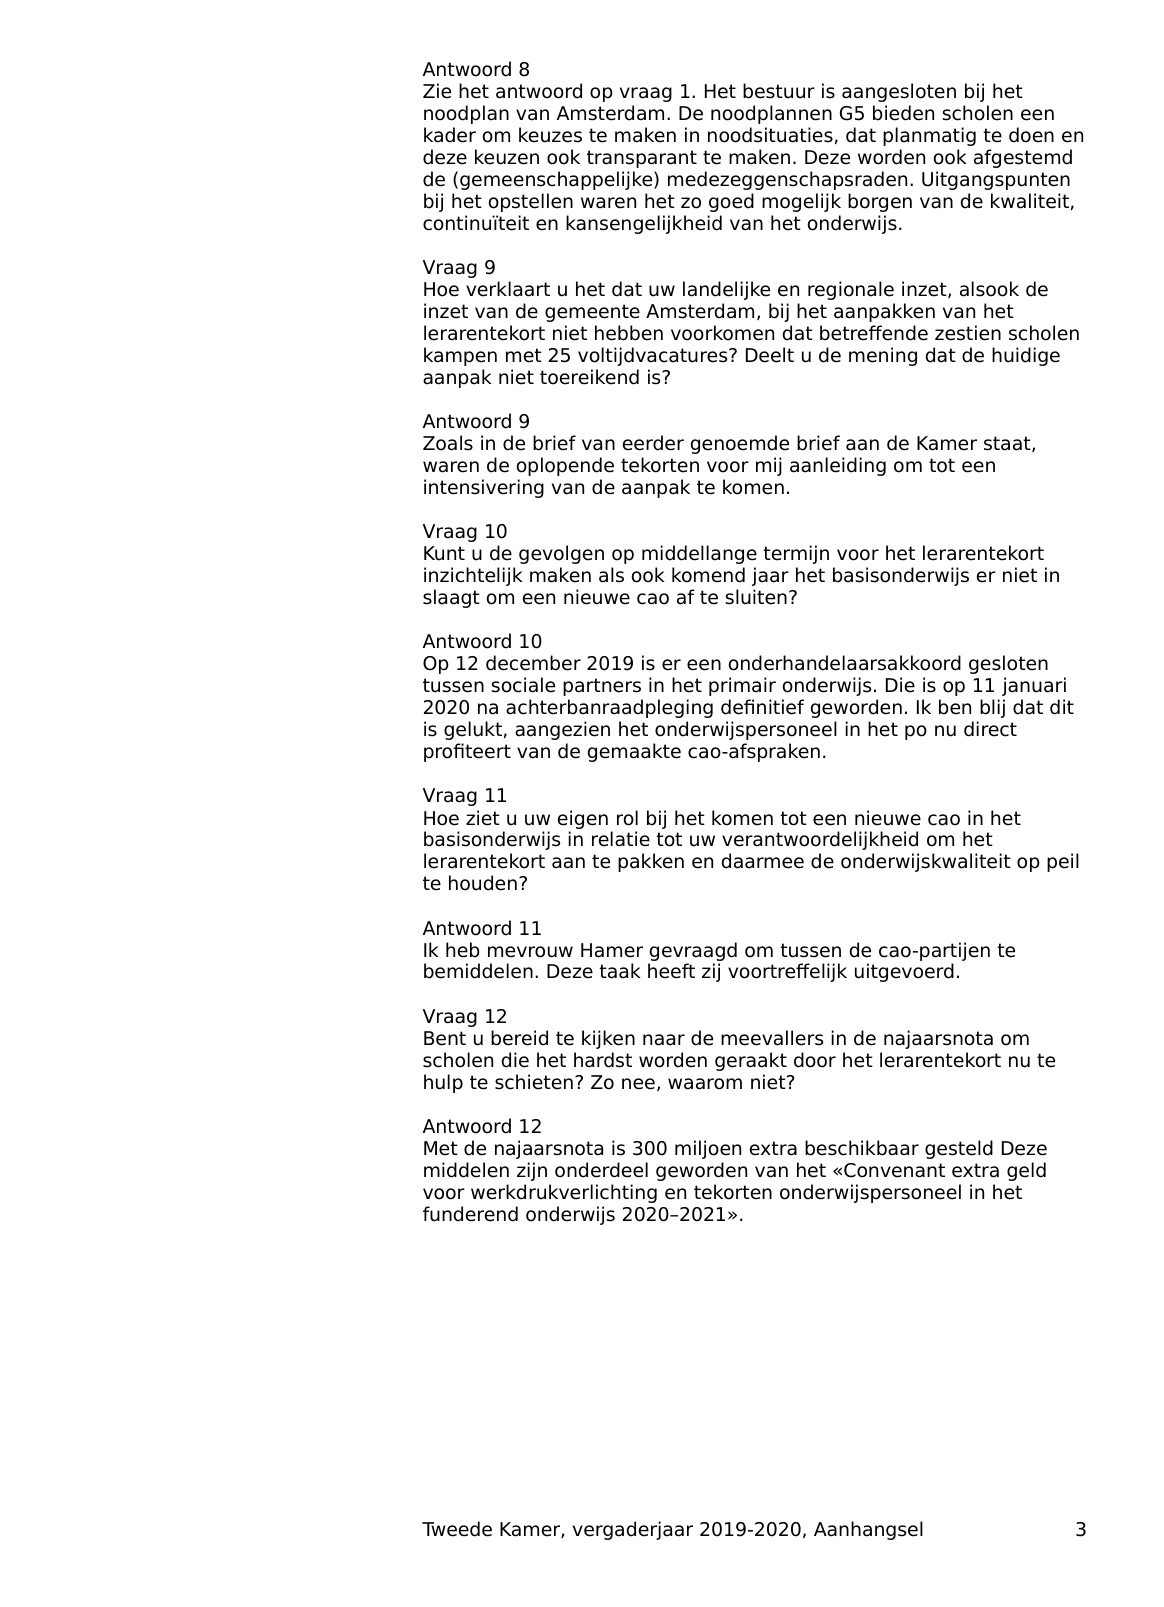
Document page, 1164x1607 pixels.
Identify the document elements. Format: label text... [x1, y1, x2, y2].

text Antwoord 9 [422, 411, 1087, 433]
text Hoe ziet u uw eigen rol bij het komen tot een nieuwe cao in het basisonderwijs in relatie tot uw verantwoordelijkheid om het lerarentekort aan te pakken en daarmee de onderwijskwaliteit op peil te houden? [422, 807, 1087, 895]
text Hoe verklaart u het dat uw landelijke en regionale inzet, alsook de inzet van de gemeente Amsterdam, bij het aanpakken van het lerarentekort niet hebben voorkomen dat betreffende zestien scholen kampen met 25 voltijdvacatures? Deelt u de mening dat de huidige aanpak niet toereikend is? [422, 279, 1087, 389]
text Antwoord 12 [422, 1116, 1087, 1138]
text Vraag 11 [422, 785, 1087, 807]
text Op 12 december 2019 is er een onderhandelaarsakkoord gesloten tussen sociale partners in het primair onderwijs. Die is op 11 januari 2020 na achterbanraadpleging definitief geworden. Ik ben blij dat dit is gelukt, aangezien het onderwijspersoneel in het po nu direct profiteert van de gemaakte cao-afspraken. [422, 653, 1087, 763]
text Vraag 10 [422, 521, 1087, 543]
text Met de najaarsnota is 300 miljoen extra beschikbaar gesteld Deze middelen zijn onderdeel geworden van het «Convenant extra geld voor werkdrukverlichting en tekorten onderwijspersoneel in het funderend onderwijs 2020–2021». [422, 1138, 1087, 1226]
text Antwoord 11 [422, 917, 1087, 939]
text Vraag 9 [422, 257, 1087, 279]
text Antwoord 8 [422, 59, 1087, 81]
text Zie het antwoord op vraag 1. Het bestuur is aangesloten bij het noodplan van Amsterdam. De noodplannen G5 bieden scholen een kader om keuzes te maken in noodsituaties, dat planmatig te doen en deze keuzen ook transparant te maken. Deze worden ook afgestemd de (gemeenschappelijke) medezeggenschapsraden. Uitgangspunten bij het opstellen waren het zo goed mogelijk borgen van de kwaliteit, continuïteit en kansengelijkheid van het onderwijs. [422, 81, 1087, 235]
text Kunt u de gevolgen op middellange termijn voor het lerarentekort inzichtelijk maken als ook komend jaar het basisonderwijs er niet in slaagt om een nieuwe cao af te sluiten? [422, 543, 1087, 609]
text Bent u bereid te kijken naar de meevallers in de najaarsnota om scholen die het hardst worden geraakt door het lerarentekort nu te hulp te schieten? Zo nee, waarom niet? [422, 1028, 1087, 1093]
text Zoals in de brief van eerder genoemde brief aan de Kamer staat, waren de oplopende tekorten voor mij aanleiding om tot een intensivering van de aanpak te komen. [422, 433, 1087, 499]
text Antwoord 10 [422, 631, 1087, 653]
text Ik heb mevrouw Hamer gevraagd om tussen de cao-partijen te bemiddelen. Deze taak heeft zij voortreffelijk uitgevoerd. [422, 939, 1087, 983]
text Vraag 12 [422, 1006, 1087, 1028]
